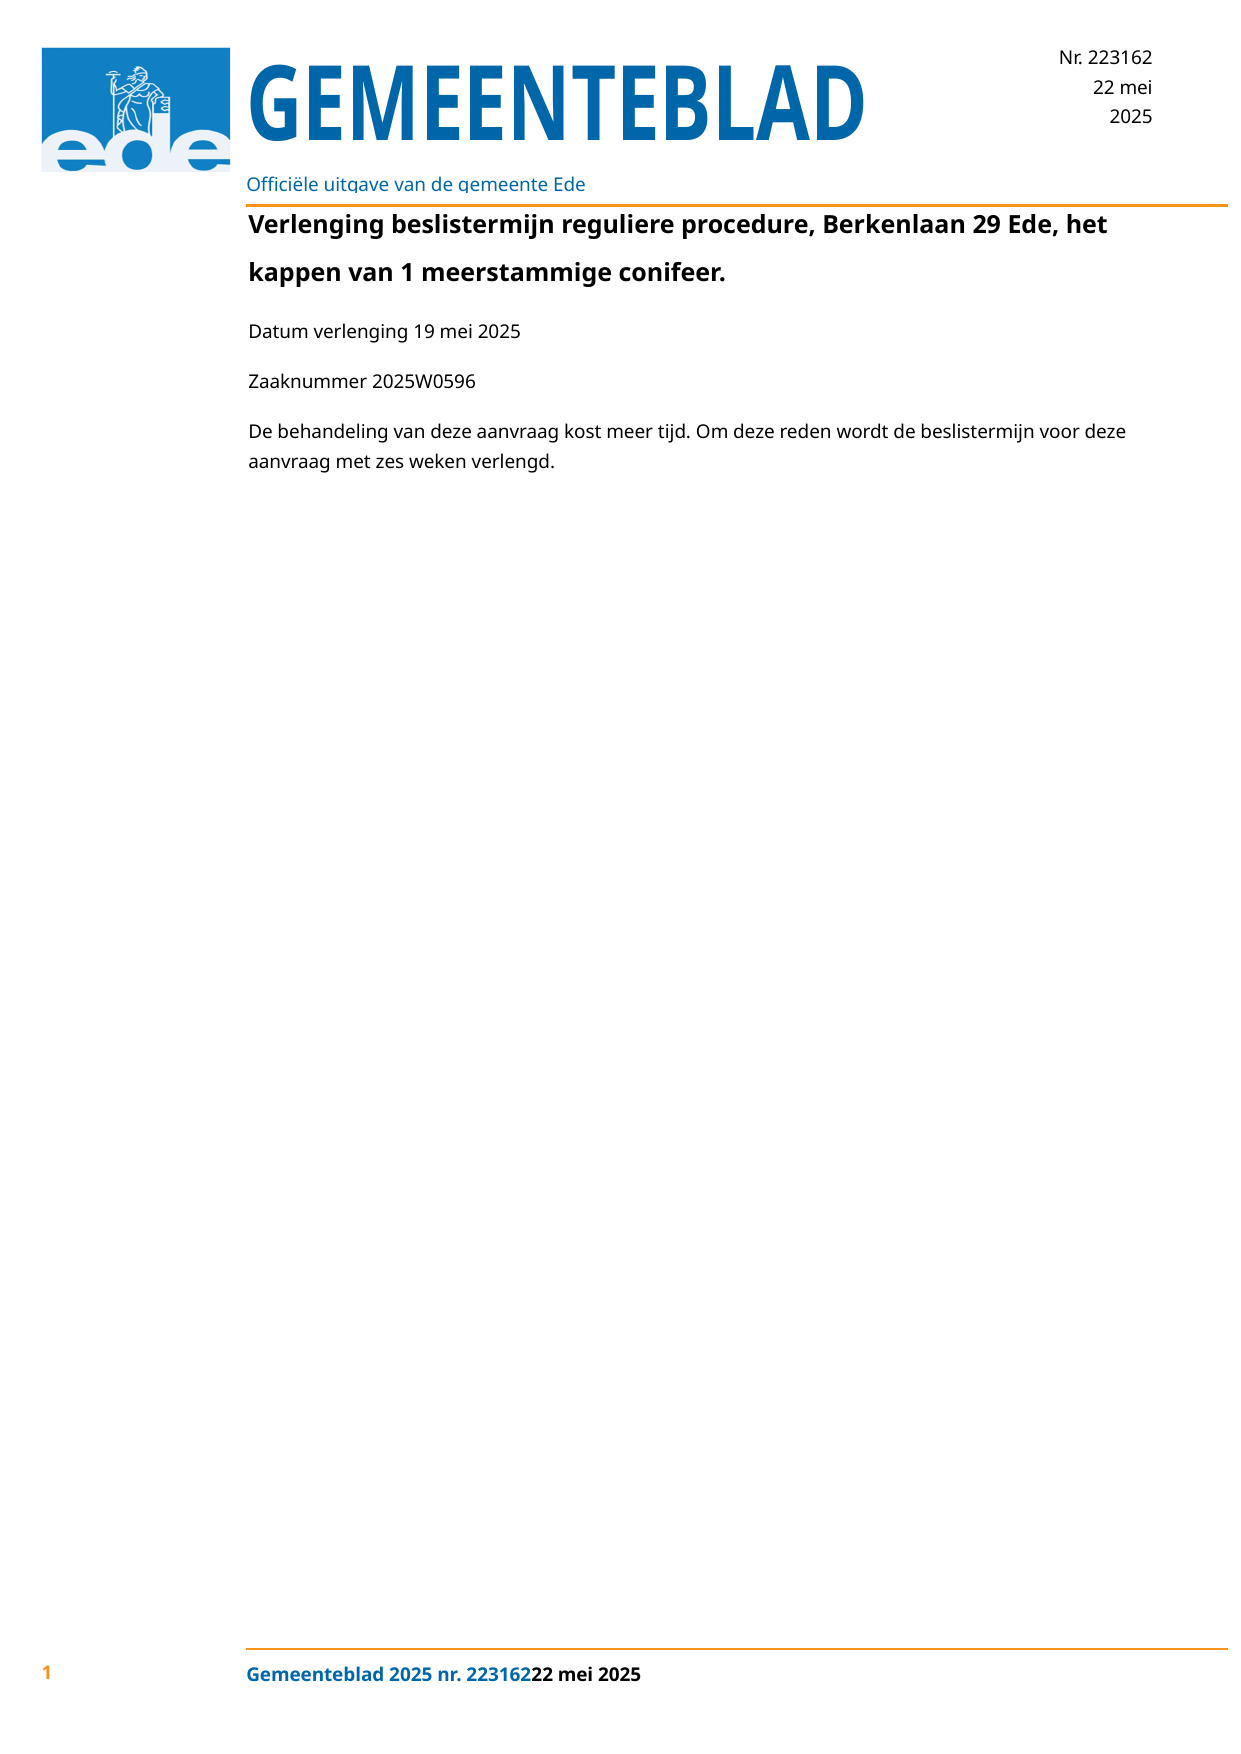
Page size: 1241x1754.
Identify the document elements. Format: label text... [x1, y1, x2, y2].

text Datum verlenging 19 mei 2025 [248, 318, 1152, 344]
text De behandeling van deze aanvraag kost meer tijd. Om deze reden wordt de beslistermijn voor deze aanvraag met zes weken verlengd. [248, 419, 1152, 474]
text Verlenging beslistermijn reguliere procedure, Berkenlaan 29 Ede, het kappen van 1 meerstammige conifeer. [248, 207, 1152, 288]
picture [41, 47, 231, 172]
text Zaaknummer 2025W0596 [248, 368, 1152, 394]
